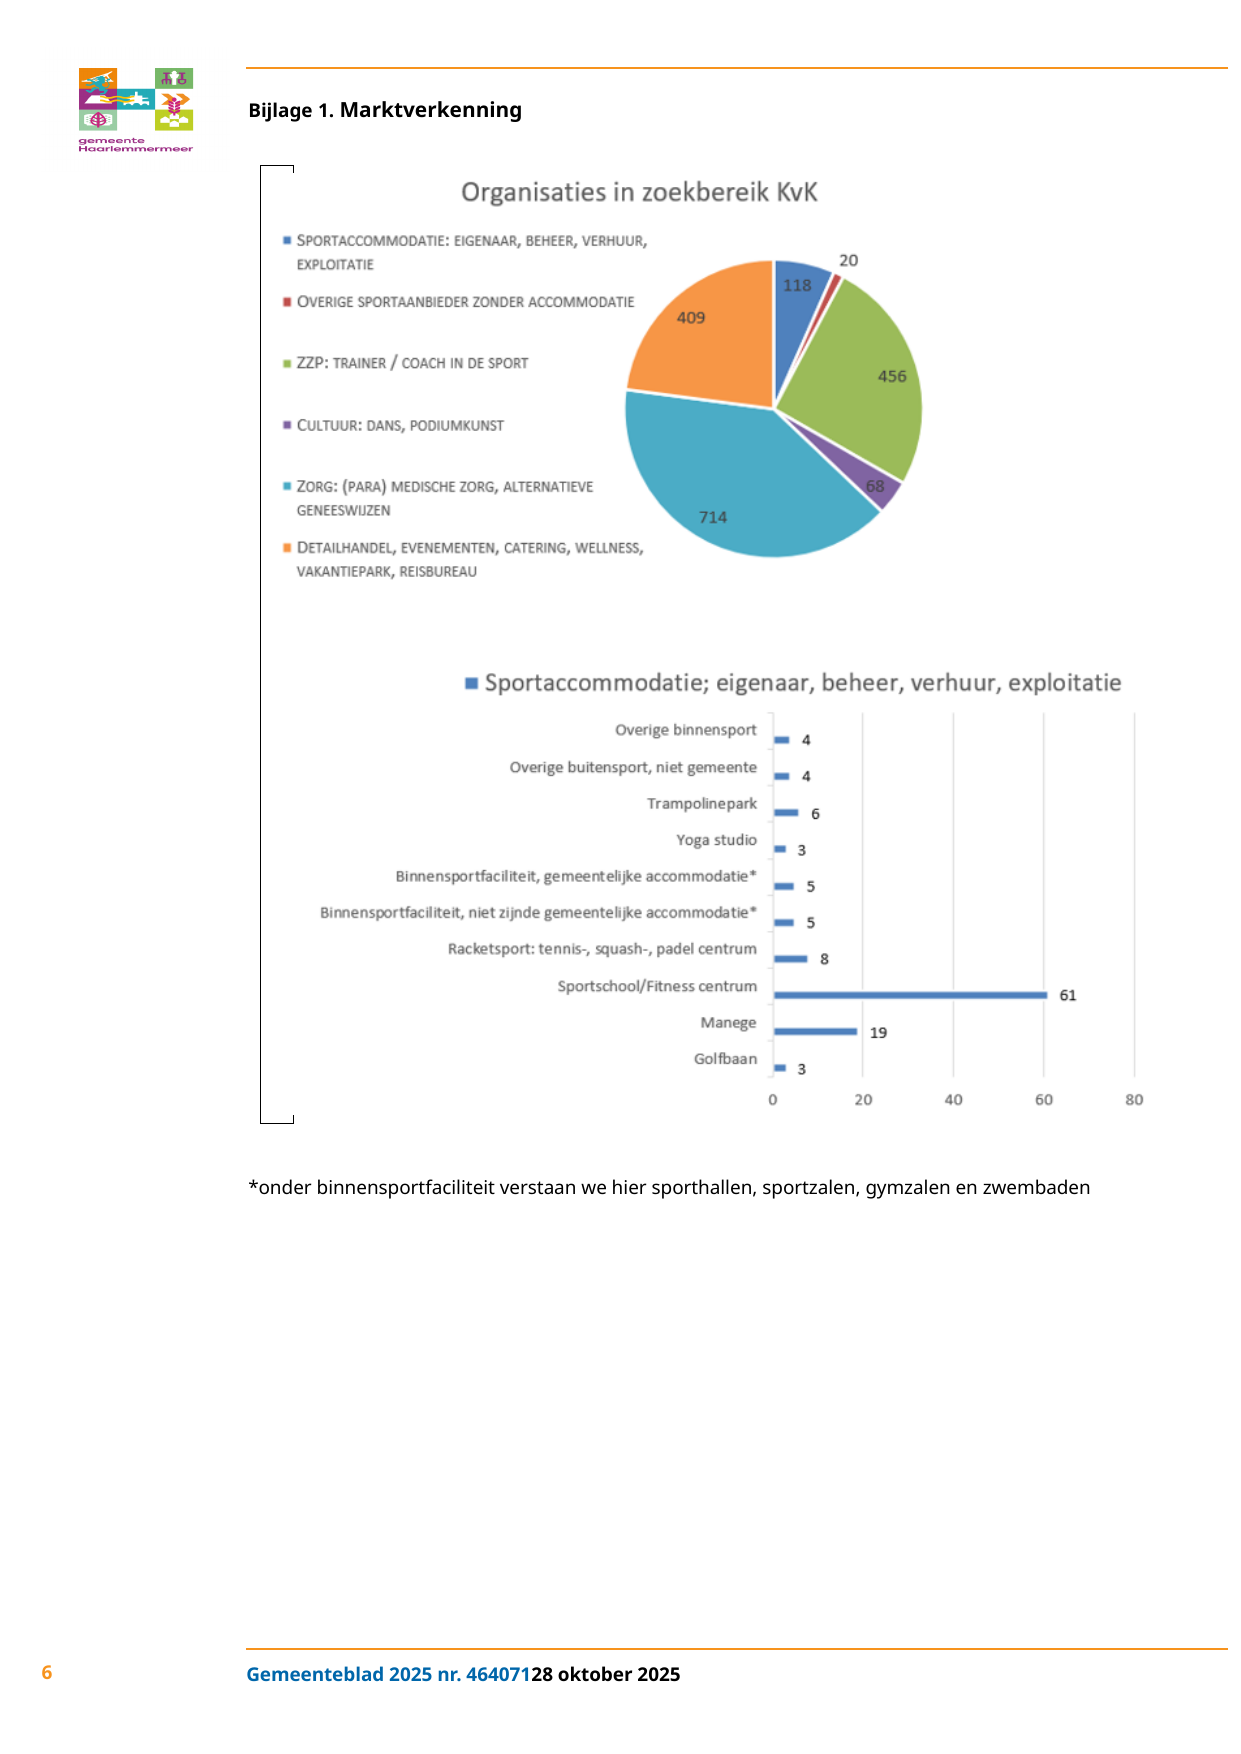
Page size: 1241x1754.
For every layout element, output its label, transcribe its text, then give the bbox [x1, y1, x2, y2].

picture [268, 173, 1155, 1115]
text Bijlage 1. Marktverkenning [248, 95, 1152, 123]
picture [41, 47, 231, 172]
text *onder binnensportfaciliteit verstaan we hier sporthallen, sportzalen, gymzalen en zwembaden [248, 1174, 1152, 1200]
